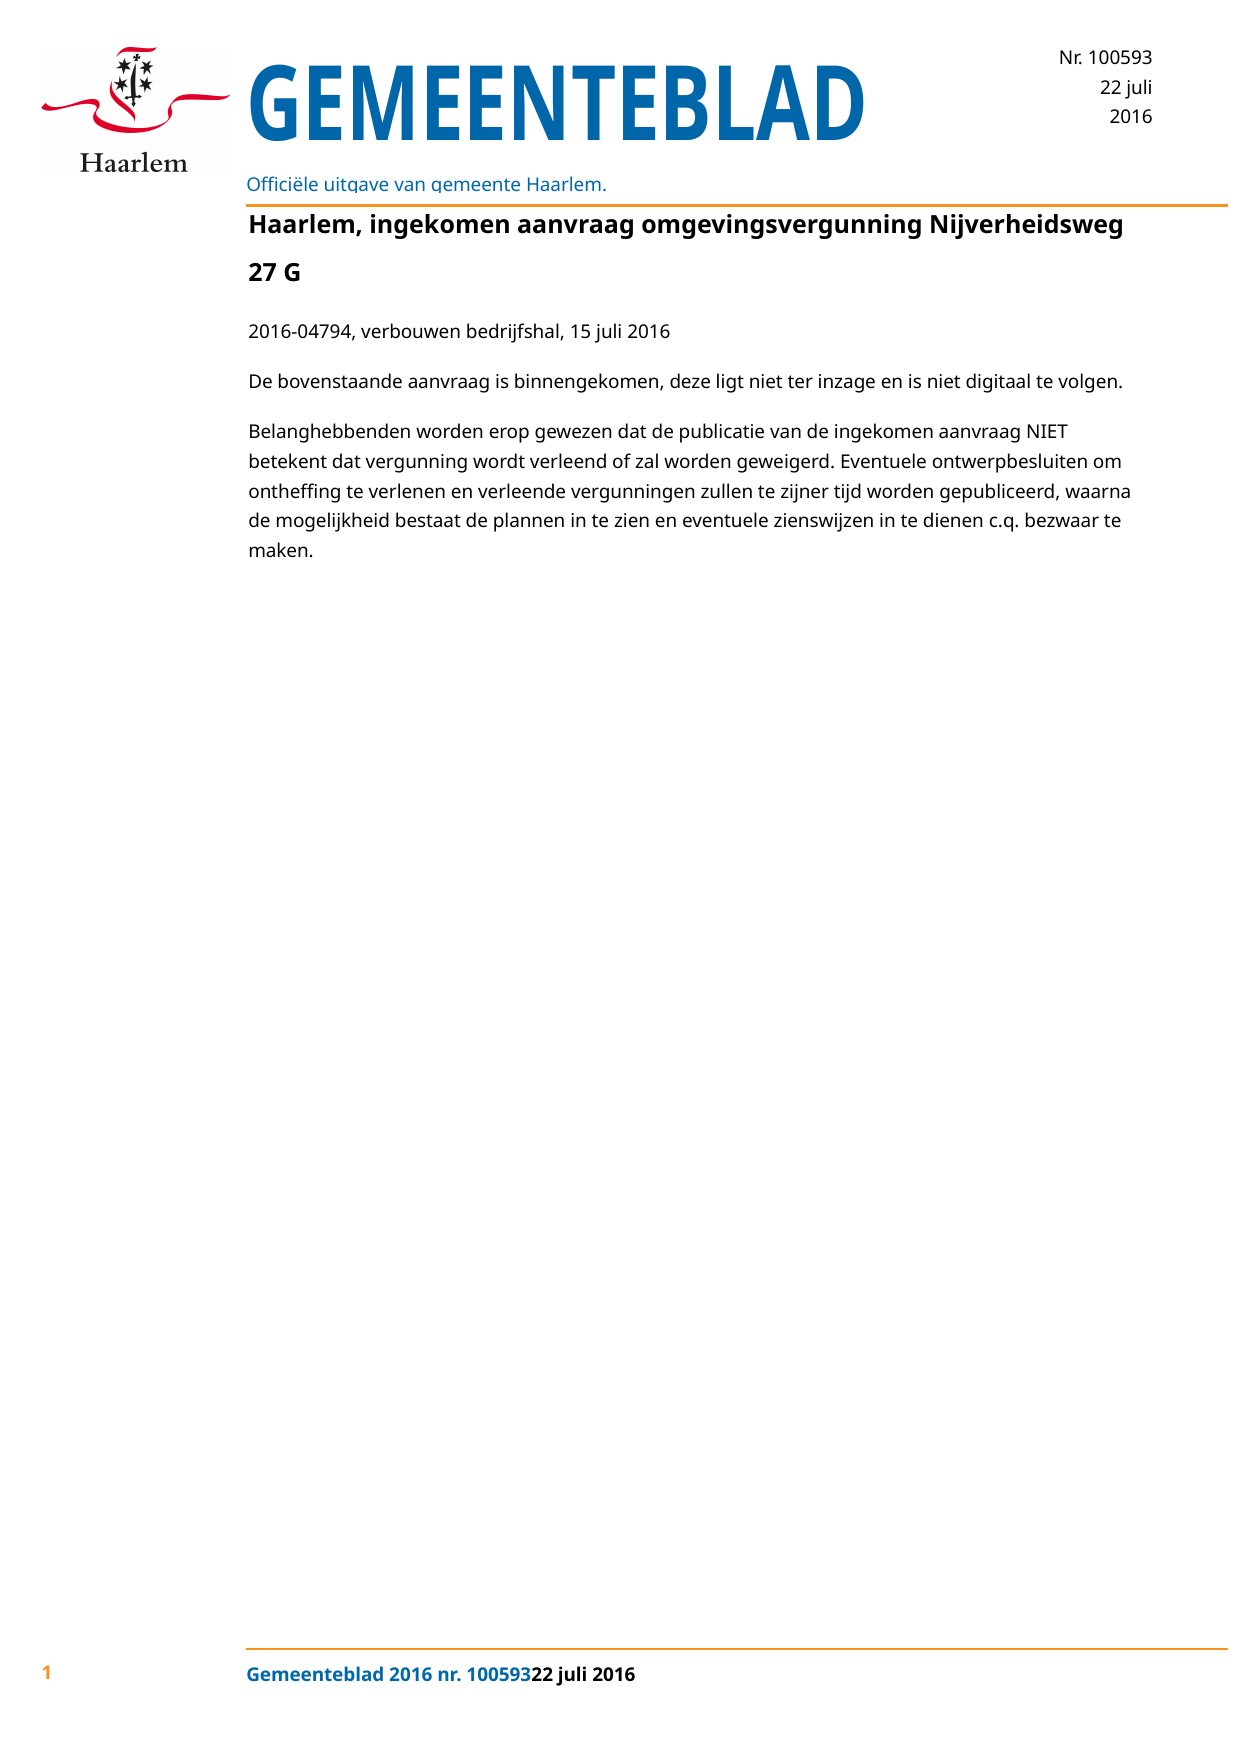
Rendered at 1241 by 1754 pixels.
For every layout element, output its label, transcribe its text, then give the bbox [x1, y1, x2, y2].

text 2016-04794, verbouwen bedrijfshal, 15 juli 2016 [248, 318, 1152, 344]
picture [41, 47, 231, 172]
text Belanghebbenden worden erop gewezen dat de publicatie van de ingekomen aanvraag NIET betekent dat vergunning wordt verleend of zal worden geweigerd. Eventuele ontwerpbesluiten om ontheffing te verlenen en verleende vergunningen zullen te zijner tijd worden gepubliceerd, waarna de mogelijkheid bestaat de plannen in te zien en eventuele zienswijzen in te dienen c.q. bezwaar te maken. [248, 419, 1152, 563]
text De bovenstaande aanvraag is binnengekomen, deze ligt niet ter inzage en is niet digitaal te volgen. [248, 368, 1152, 394]
text Haarlem, ingekomen aanvraag omgevingsvergunning Nijverheidsweg 27 G [248, 207, 1152, 288]
